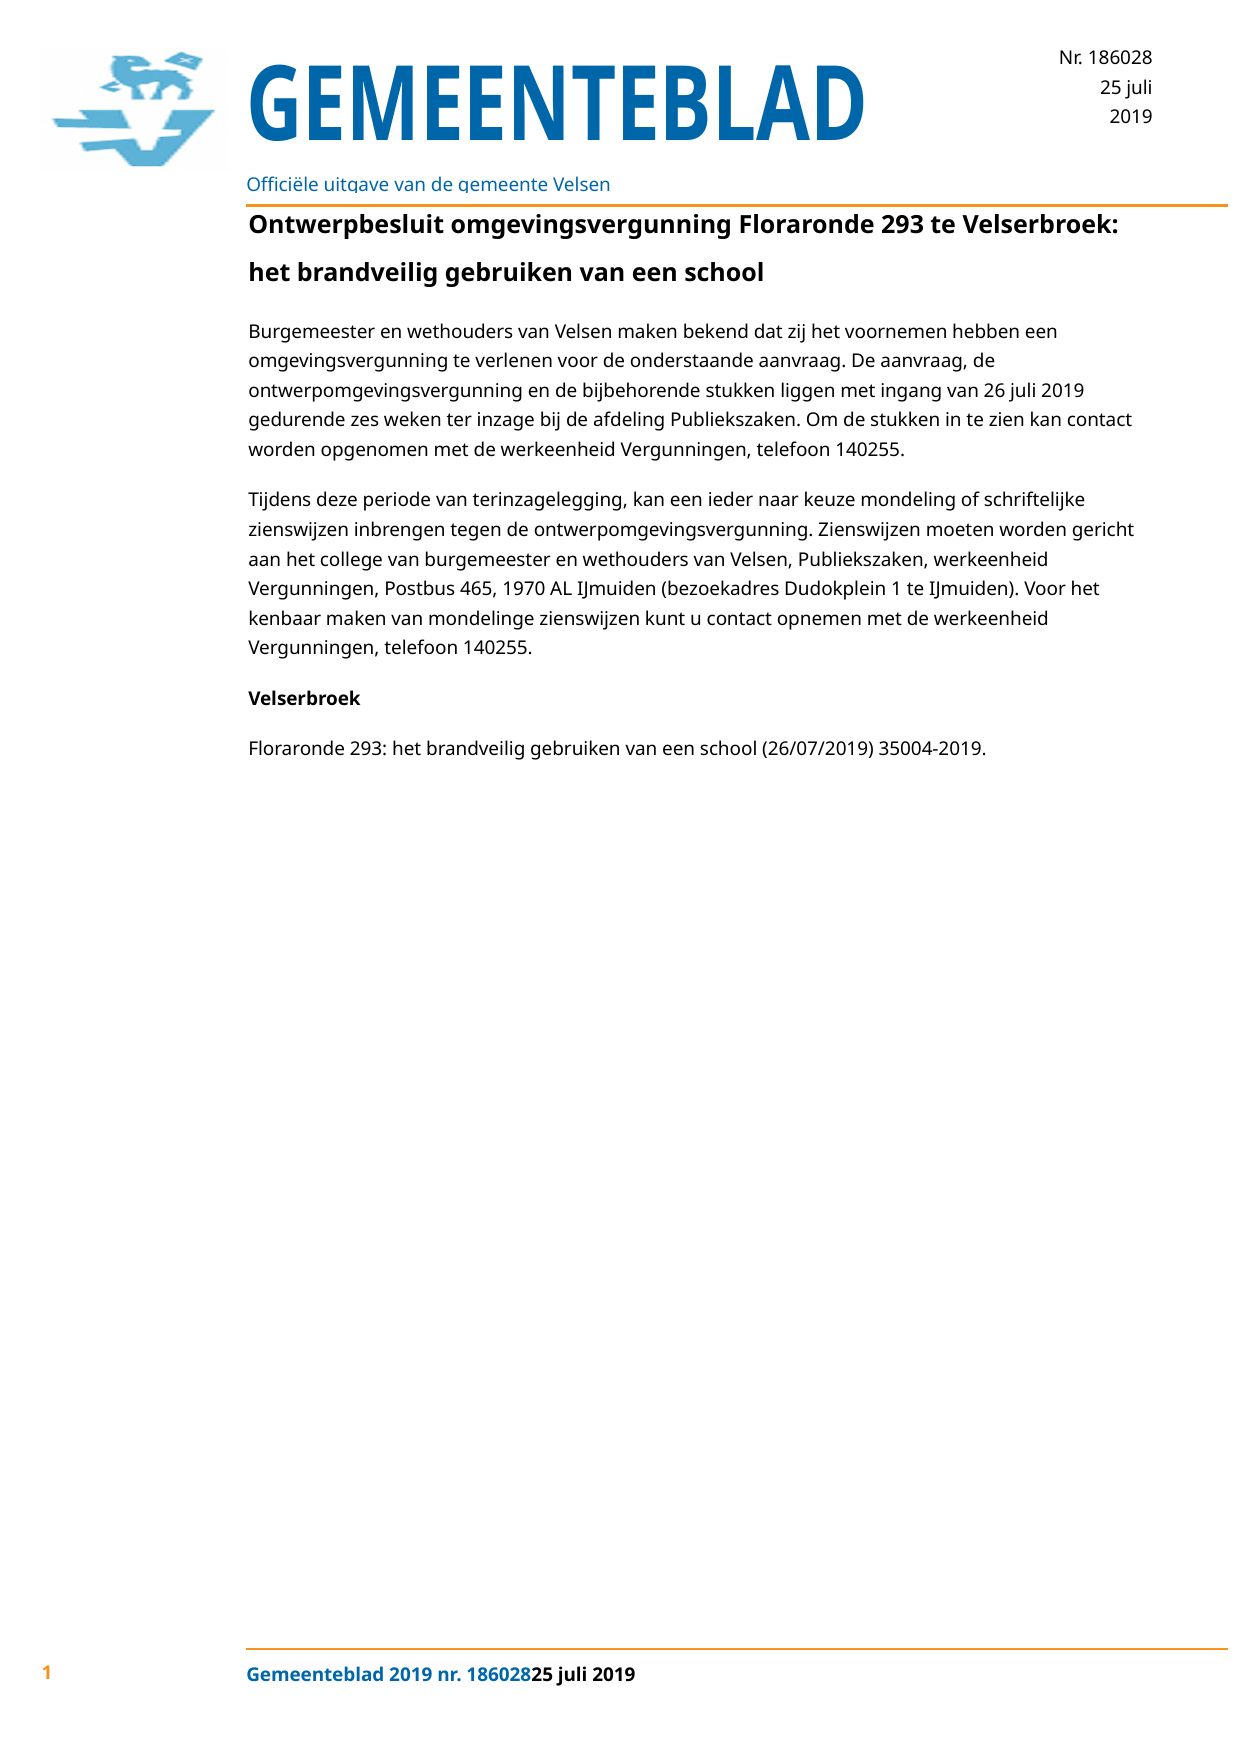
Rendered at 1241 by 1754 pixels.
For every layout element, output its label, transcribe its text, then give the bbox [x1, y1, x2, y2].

text Floraronde 293: het brandveilig gebruiken van een school (26/07/2019) 35004-2019. [248, 735, 1152, 761]
text Tijdens deze periode van terinzagelegging, kan een ieder naar keuze mondeling of schriftelijke zienswijzen inbrengen tegen de ontwerpomgevingsvergunning. Zienswijzen moeten worden gericht aan het college van burgemeester en wethouders van Velsen, Publiekszaken, werkeenheid Vergunningen, Postbus 465, 1970 AL IJmuiden (bezoekadres Dudokplein 1 te IJmuiden). Voor het kenbaar maken van mondelinge zienswijzen kunt u contact opnemen met de werkeenheid Vergunningen, telefoon 140255. [248, 487, 1152, 660]
text Ontwerpbesluit omgevingsvergunning Floraronde 293 te Velserbroek: het brandveilig gebruiken van een school [248, 207, 1152, 288]
text Burgemeester en wethouders van Velsen maken bekend dat zij het voornemen hebben een omgevingsvergunning te verlenen voor de onderstaande aanvraag. De aanvraag, de ontwerpomgevingsvergunning en de bijbehorende stukken liggen met ingang van 26 juli 2019 gedurende zes weken ter inzage bij de afdeling Publiekszaken. Om de stukken in te zien kan contact worden opgenomen met de werkeenheid Vergunningen, telefoon 140255. [248, 318, 1152, 462]
picture [41, 47, 231, 172]
text Velserbroek [248, 685, 1152, 711]
